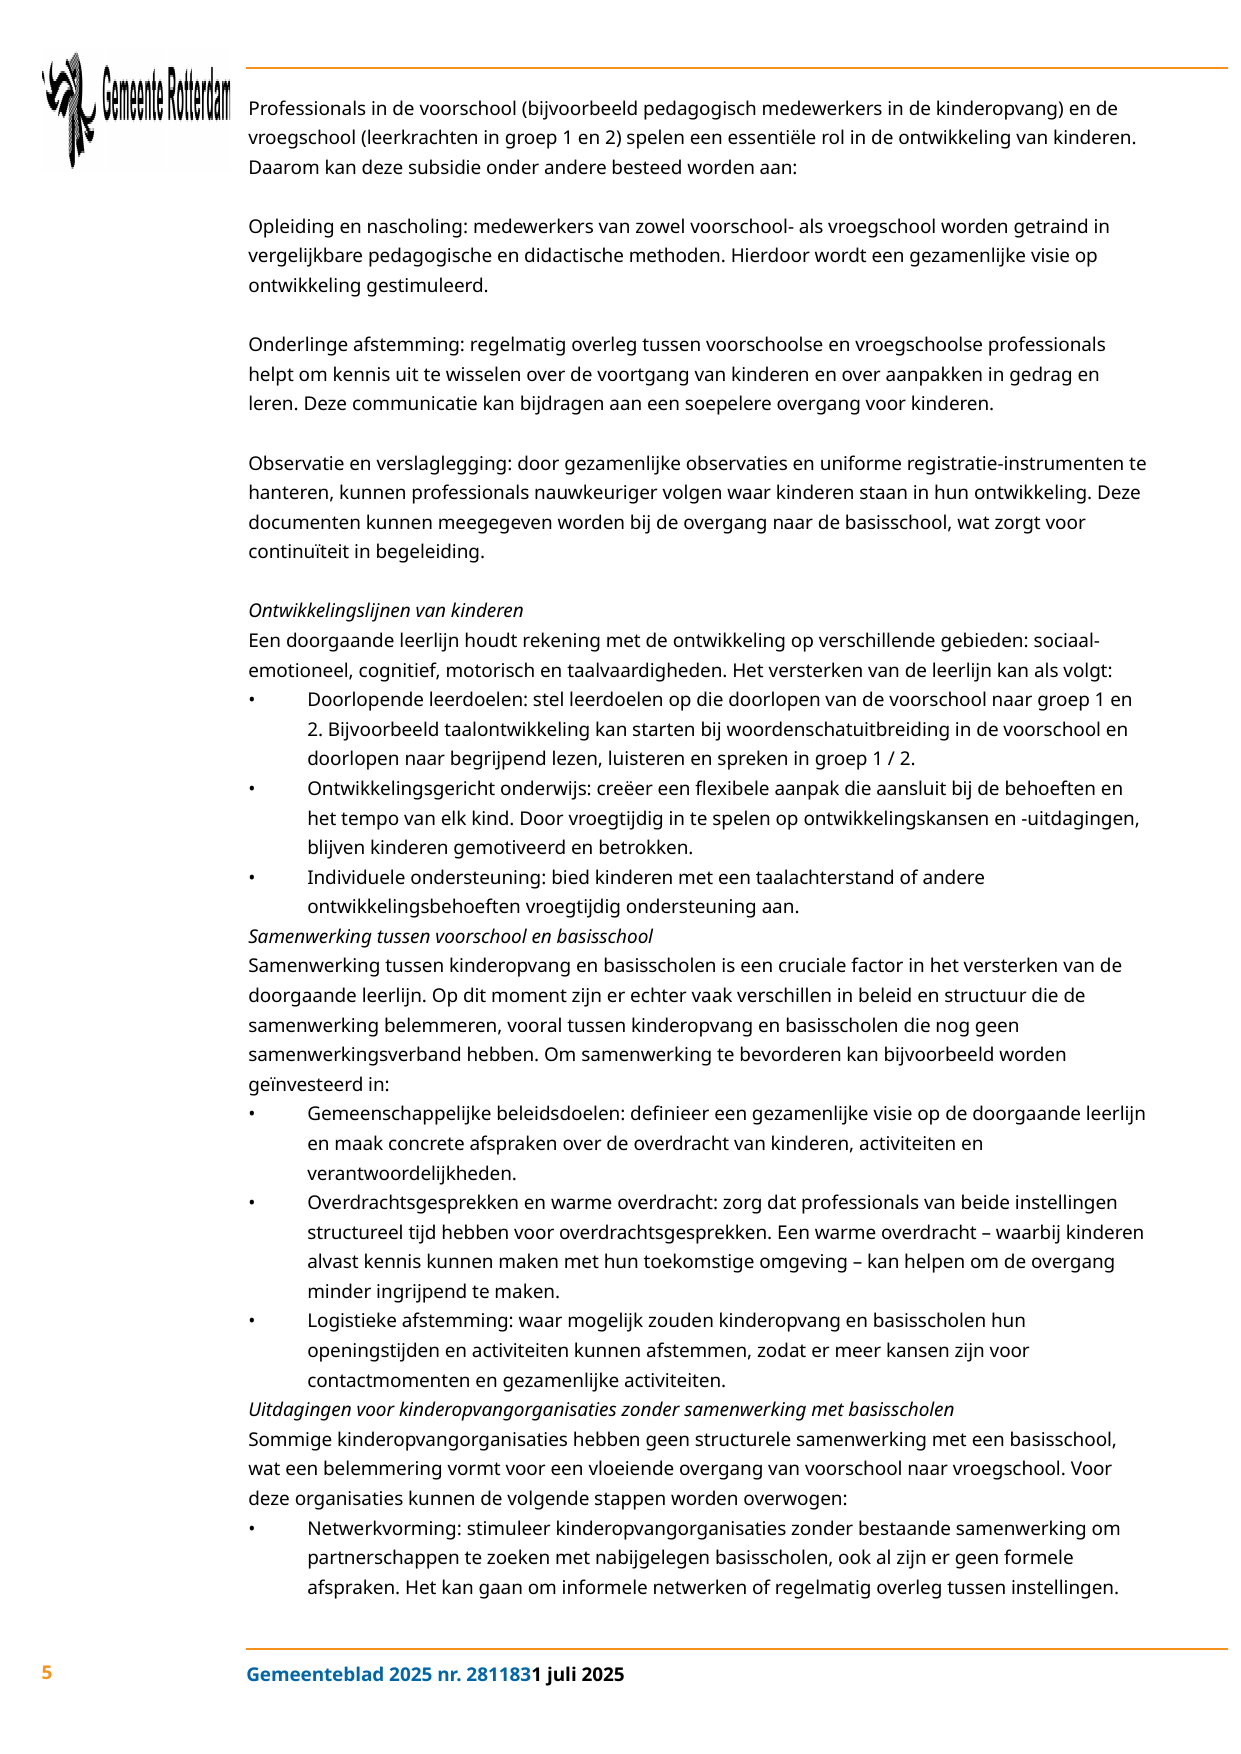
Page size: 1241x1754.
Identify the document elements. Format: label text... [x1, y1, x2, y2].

list Doorlopende leerdoelen: stel leerdoelen op die doorlopen van de voorschool naar groep 1 en 2. Bijvoorbeeld taalontwikkeling kan starten bij woordenschatuitbreiding in de voorschool en doorlopen naar begrijpend lezen, luisteren en spreken in groep 1 / 2. [248, 686, 1152, 771]
text Ontwikkelingslijnen van kinderen [248, 598, 1152, 623]
list Gemeenschappelijke beleidsdoelen: definieer een gezamenlijke visie op de doorgaande leerlijn en maak concrete afspraken over de overdracht van kinderen, activiteiten en verantwoordelijkheden. [248, 1101, 1152, 1186]
text Samenwerking tussen voorschool en basisschool [248, 923, 1152, 949]
list Ontwikkelingsgericht onderwijs: creëer een flexibele aanpak die aansluit bij de behoeften en het tempo van elk kind. Door vroegtijdig in te spelen op ontwikkelingskansen en -uitdagingen, blijven kinderen gemotiveerd en betrokken. [248, 775, 1152, 860]
text Observatie en verslaglegging: door gezamenlijke observaties en uniforme registratie-instrumenten te hanteren, kunnen professionals nauwkeuriger volgen waar kinderen staan in hun ontwikkeling. Deze documenten kunnen meegegeven worden bij de overgang naar de basisschool, wat zorgt voor continuïteit in begeleiding. [248, 450, 1152, 564]
text Sommige kinderopvangorganisaties hebben geen structurele samenwerking met een basisschool, wat een belemmering vormt voor een vloeiende overgang van voorschool naar vroegschool. Voor deze organisaties kunnen de volgende stappen worden overwogen: [248, 1426, 1152, 1511]
list Netwerkvorming: stimuleer kinderopvangorganisaties zonder bestaande samenwerking om partnerschappen te zoeken met nabijgelegen basisscholen, ook al zijn er geen formele afspraken. Het kan gaan om informele netwerken of regelmatig overleg tussen instellingen. [248, 1515, 1152, 1600]
text Samenwerking tussen kinderopvang en basisscholen is een cruciale factor in het versterken van de doorgaande leerlijn. Op dit moment zijn er echter vaak verschillen in beleid en structuur die de samenwerking belemmeren, vooral tussen kinderopvang en basisscholen die nog geen samenwerkingsverband hebben. Om samenwerking te bevorderen kan bijvoorbeeld worden geïnvesteerd in: [248, 953, 1152, 1097]
text Een doorgaande leerlijn houdt rekening met de ontwikkeling op verschillende gebieden: sociaal-emotioneel, cognitief, motorisch en taalvaardigheden. Het versterken van de leerlijn kan als volgt: [248, 627, 1152, 683]
list Overdrachtsgesprekken en warme overdracht: zorg dat professionals van beide instellingen structureel tijd hebben voor overdrachtsgesprekken. Een warme overdracht – waarbij kinderen alvast kennis kunnen maken met hun toekomstige omgeving – kan helpen om de overgang minder ingrijpend te maken. [248, 1189, 1152, 1304]
text Professionals in de voorschool (bijvoorbeeld pedagogisch medewerkers in de kinderopvang) en de vroegschool (leerkrachten in groep 1 en 2) spelen een essentiële rol in de ontwikkeling van kinderen. Daarom kan deze subsidie onder andere besteed worden aan: [248, 95, 1152, 180]
list Logistieke afstemming: waar mogelijk zouden kinderopvang en basisscholen hun openingstijden en activiteiten kunnen afstemmen, zodat er meer kansen zijn voor contactmomenten en gezamenlijke activiteiten. [248, 1308, 1152, 1393]
text Onderlinge afstemming: regelmatig overleg tussen voorschoolse en vroegschoolse professionals helpt om kennis uit te wisselen over de voortgang van kinderen en over aanpakken in gedrag en leren. Deze communicatie kan bijdragen aan een soepelere overgang voor kinderen. [248, 331, 1152, 416]
list Individuele ondersteuning: bied kinderen met een taalachterstand of andere ontwikkelingsbehoeften vroegtijdig ondersteuning aan. [248, 864, 1152, 919]
text Opleiding en nascholing: medewerkers van zowel voorschool- als vroegschool worden getraind in vergelijkbare pedagogische en didactische methoden. Hierdoor wordt een gezamenlijke visie op ontwikkeling gestimuleerd. [248, 213, 1152, 298]
text Uitdagingen voor kinderopvangorganisaties zonder samenwerking met basisscholen [248, 1396, 1152, 1422]
picture [41, 47, 231, 172]
